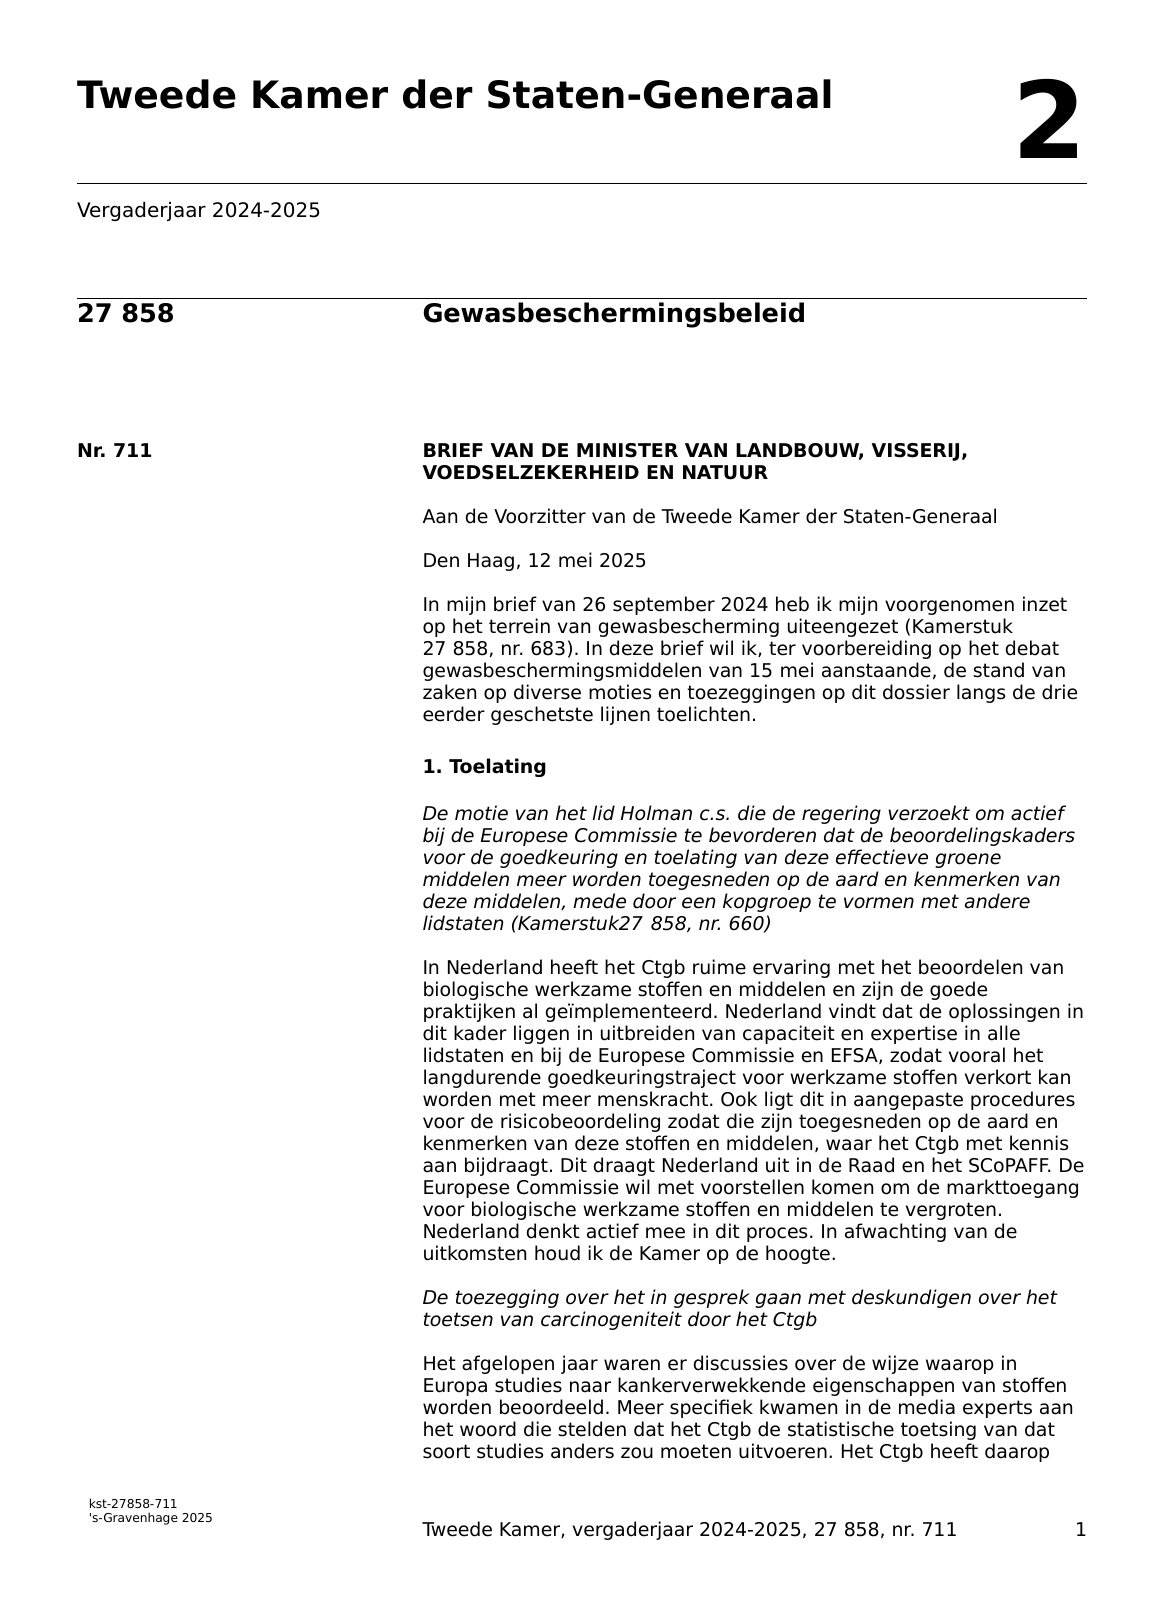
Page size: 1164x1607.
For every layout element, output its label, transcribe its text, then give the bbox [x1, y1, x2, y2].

subtitle 27 858 Gewasbeschermingsbeleid [77, 299, 1087, 329]
text Den Haag, 12 mei 2025 [422, 550, 1087, 572]
subtitle 1. Toelating [422, 756, 1087, 778]
text kst-27858-711 [88, 1497, 323, 1511]
text 's-Gravenhage 2025 [88, 1511, 323, 1525]
text In mijn brief van 26 september 2024 heb ik mijn voorgenomen inzet op het terrein van gewasbescherming uiteengezet (Kamerstuk 27 858, nr. 683). In deze brief wil ik, ter voorbereiding op het debat gewasbeschermingsmiddelen van 15 mei aanstaande, de stand van zaken op diverse moties en toezeggingen op dit dossier langs de drie eerder geschetste lijnen toelichten. [422, 594, 1087, 726]
text De motie van het lid Holman c.s. die de regering verzoekt om actief bij de Europese Commissie te bevorderen dat de beoordelingskaders voor de goedkeuring en toelating van deze effectieve groene middelen meer worden toegesneden op de aard en kenmerken van deze middelen, mede door een kopgroep te vormen met andere lidstaten (Kamerstuk27 858, nr. 660) [422, 803, 1087, 935]
table_header 2 [886, 59, 1087, 183]
table_cell Vergaderjaar 2024-2025 [77, 184, 1087, 298]
text In Nederland heeft het Ctgb ruime ervaring met het beoordelen van biologische werkzame stoffen en middelen en zijn de goede praktijken al geïmplementeerd. Nederland vindt dat de oplossingen in dit kader liggen in uitbreiden van capaciteit en expertise in alle lidstaten en bij de Europese Commissie en EFSA, zodat vooral het langdurende goedkeuringstraject voor werkzame stoffen verkort kan worden met meer menskracht. Ook ligt dit in aangepaste procedures voor de risicobeoordeling zodat die zijn toegesneden op de aard en kenmerken van deze stoffen en middelen, waar het Ctgb met kennis aan bijdraagt. Dit draagt Nederland uit in de Raad en het SCoPAFF. De Europese Commissie wil met voorstellen komen om de markttoegang voor biologische werkzame stoffen en middelen te vergroten. Nederland denkt actief mee in dit proces. In afwachting van de uitkomsten houd ik de Kamer op de hoogte. [422, 957, 1087, 1265]
text Aan de Voorzitter van de Tweede Kamer der Staten-Generaal [422, 506, 1087, 528]
subtitle Nr. 711 BRIEF VAN DE MINISTER VAN LANDBOUW, VISSERIJ, VOEDSELZEKERHEID EN NATUUR [77, 440, 1087, 484]
table_header Tweede Kamer der Staten-Generaal [77, 59, 886, 183]
text Het afgelopen jaar waren er discussies over de wijze waarop in Europa studies naar kankerverwekkende eigenschappen van stoffen worden beoordeeld. Meer specifiek kwamen in de media experts aan het woord die stelden dat het Ctgb de statistische toetsing van dat soort studies anders zou moeten uitvoeren. Het Ctgb heeft daarop [422, 1353, 1087, 1463]
subtitle De toezegging over het in gesprek gaan met deskundigen over het toetsen van carcinogeniteit door het Ctgb [422, 1287, 1087, 1331]
